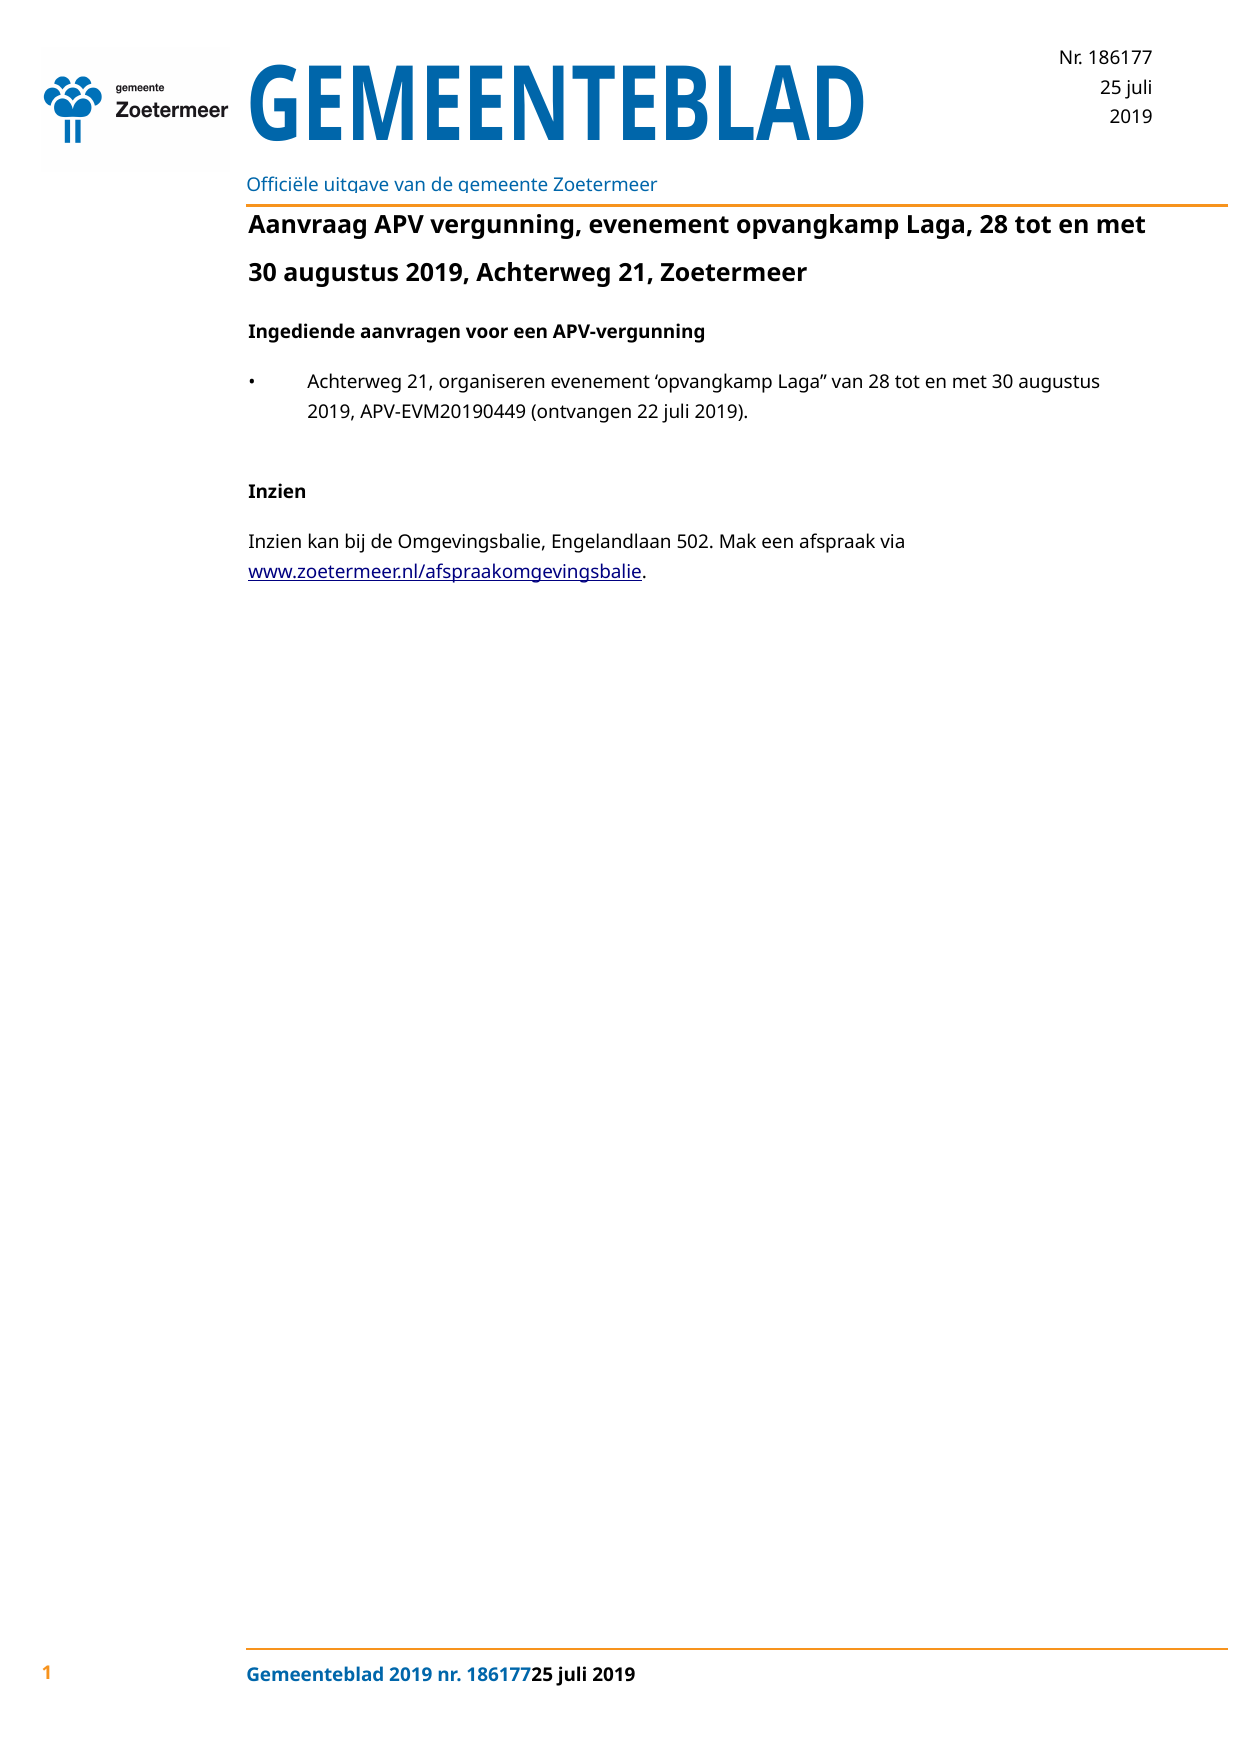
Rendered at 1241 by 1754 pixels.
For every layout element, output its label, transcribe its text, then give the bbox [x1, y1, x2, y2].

text Inzien kan bij de Omgevingsbalie, Engelandlaan 502. Mak een afspraak via www.zoetermeer.nl/afspraakomgevingsbalie. [248, 528, 1152, 584]
text Ingediende aanvragen voor een APV-vergunning [248, 318, 1152, 344]
list Achterweg 21, organiseren evenement ‘opvangkamp Laga” van 28 tot en met 30 augustus 2019, APV-EVM20190449 (ontvangen 22 juli 2019). [248, 368, 1152, 424]
text Aanvraag APV vergunning, evenement opvangkamp Laga, 28 tot en met 30 augustus 2019, Achterweg 21, Zoetermeer [248, 207, 1152, 288]
text Inzien [248, 478, 1152, 504]
picture [41, 47, 231, 172]
